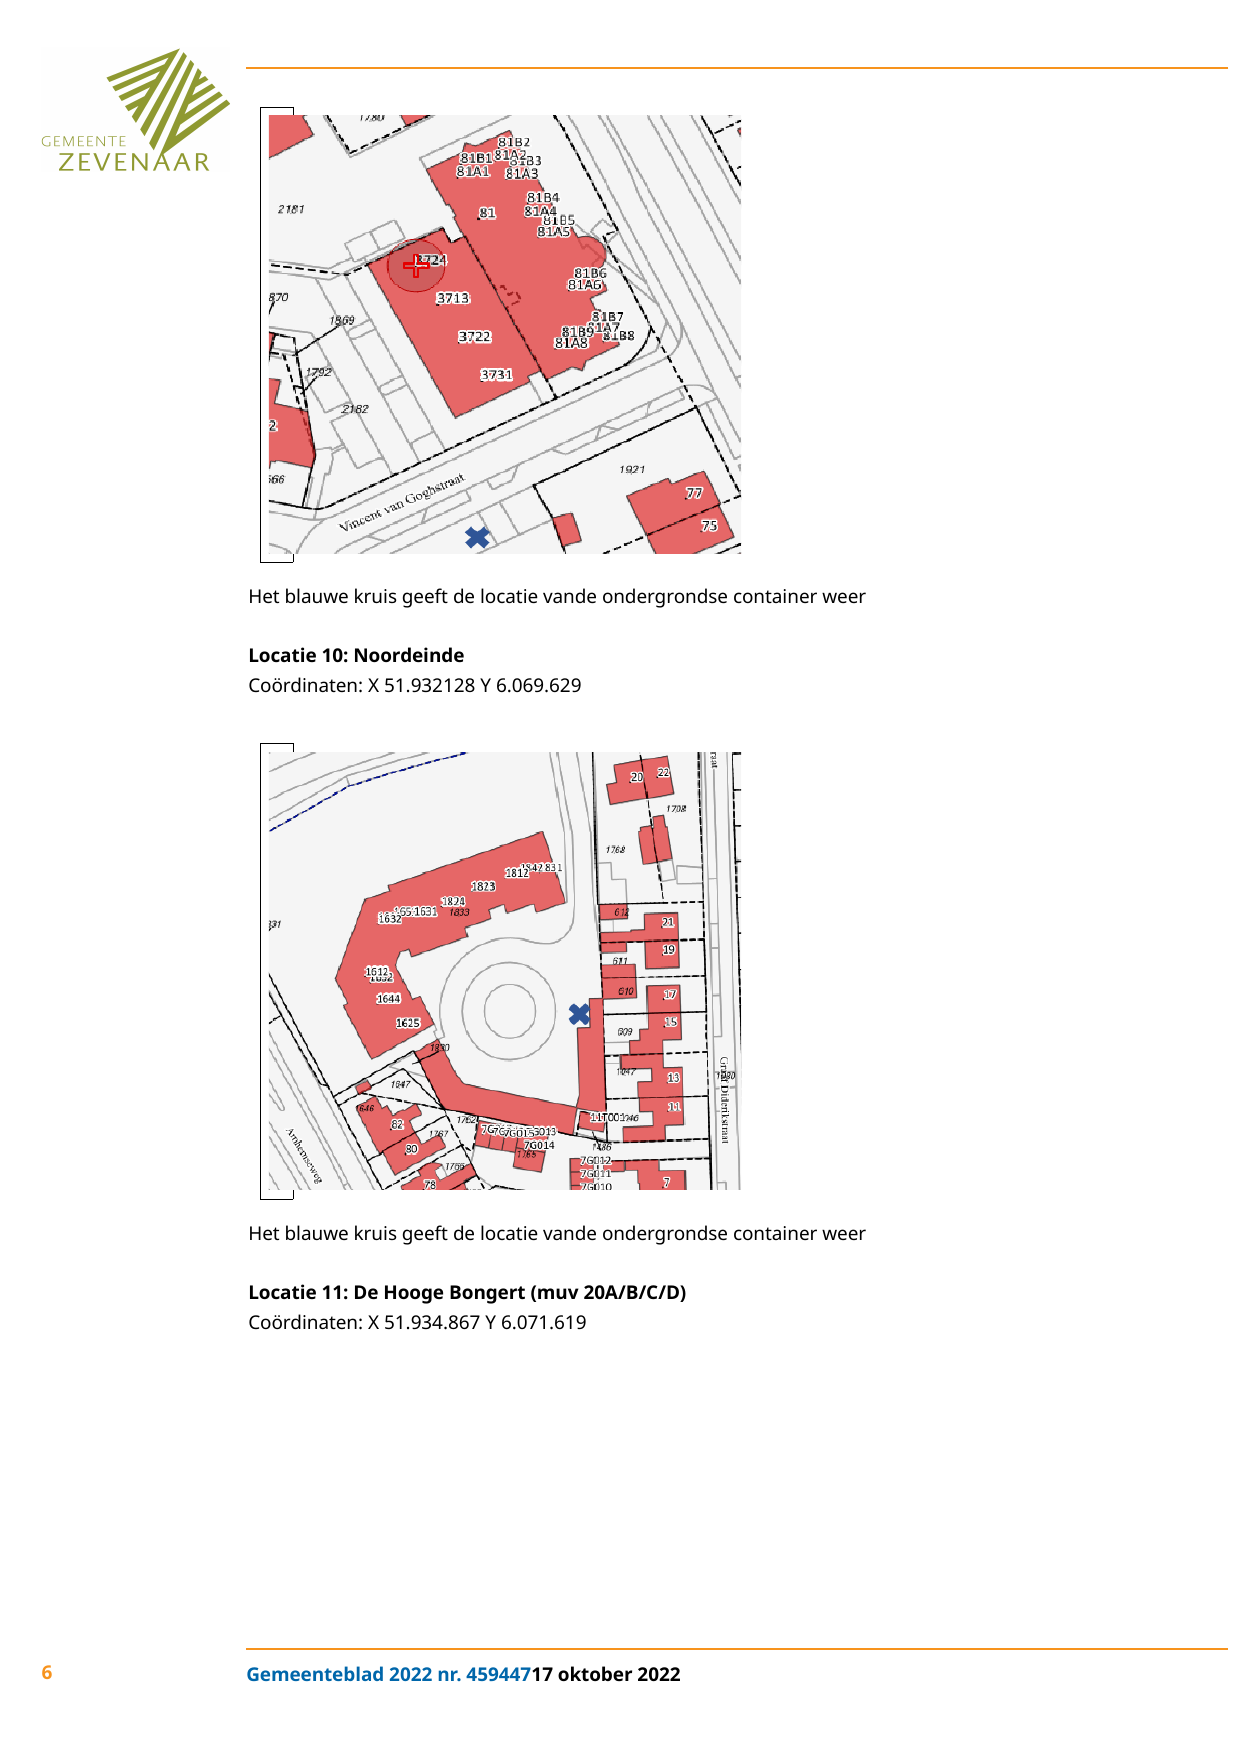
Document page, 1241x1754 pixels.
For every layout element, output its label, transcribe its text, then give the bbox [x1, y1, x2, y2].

text Coördinaten: X 51.934.867 Y 6.071.619 [248, 1309, 1152, 1335]
text Het blauwe kruis geeft de locatie vande ondergrondse container weer [248, 583, 1152, 609]
text Coördinaten: X 51.932128 Y 6.069.629 [248, 672, 1152, 698]
picture [268, 752, 742, 1190]
picture [268, 115, 742, 554]
picture [41, 47, 231, 172]
text Locatie 11: De Hooge Bongert (muv 20A/B/C/D) [248, 1279, 1152, 1305]
text Het blauwe kruis geeft de locatie vande ondergrondse container weer [248, 1220, 1152, 1246]
text Locatie 10: Noordeinde [248, 643, 1152, 668]
